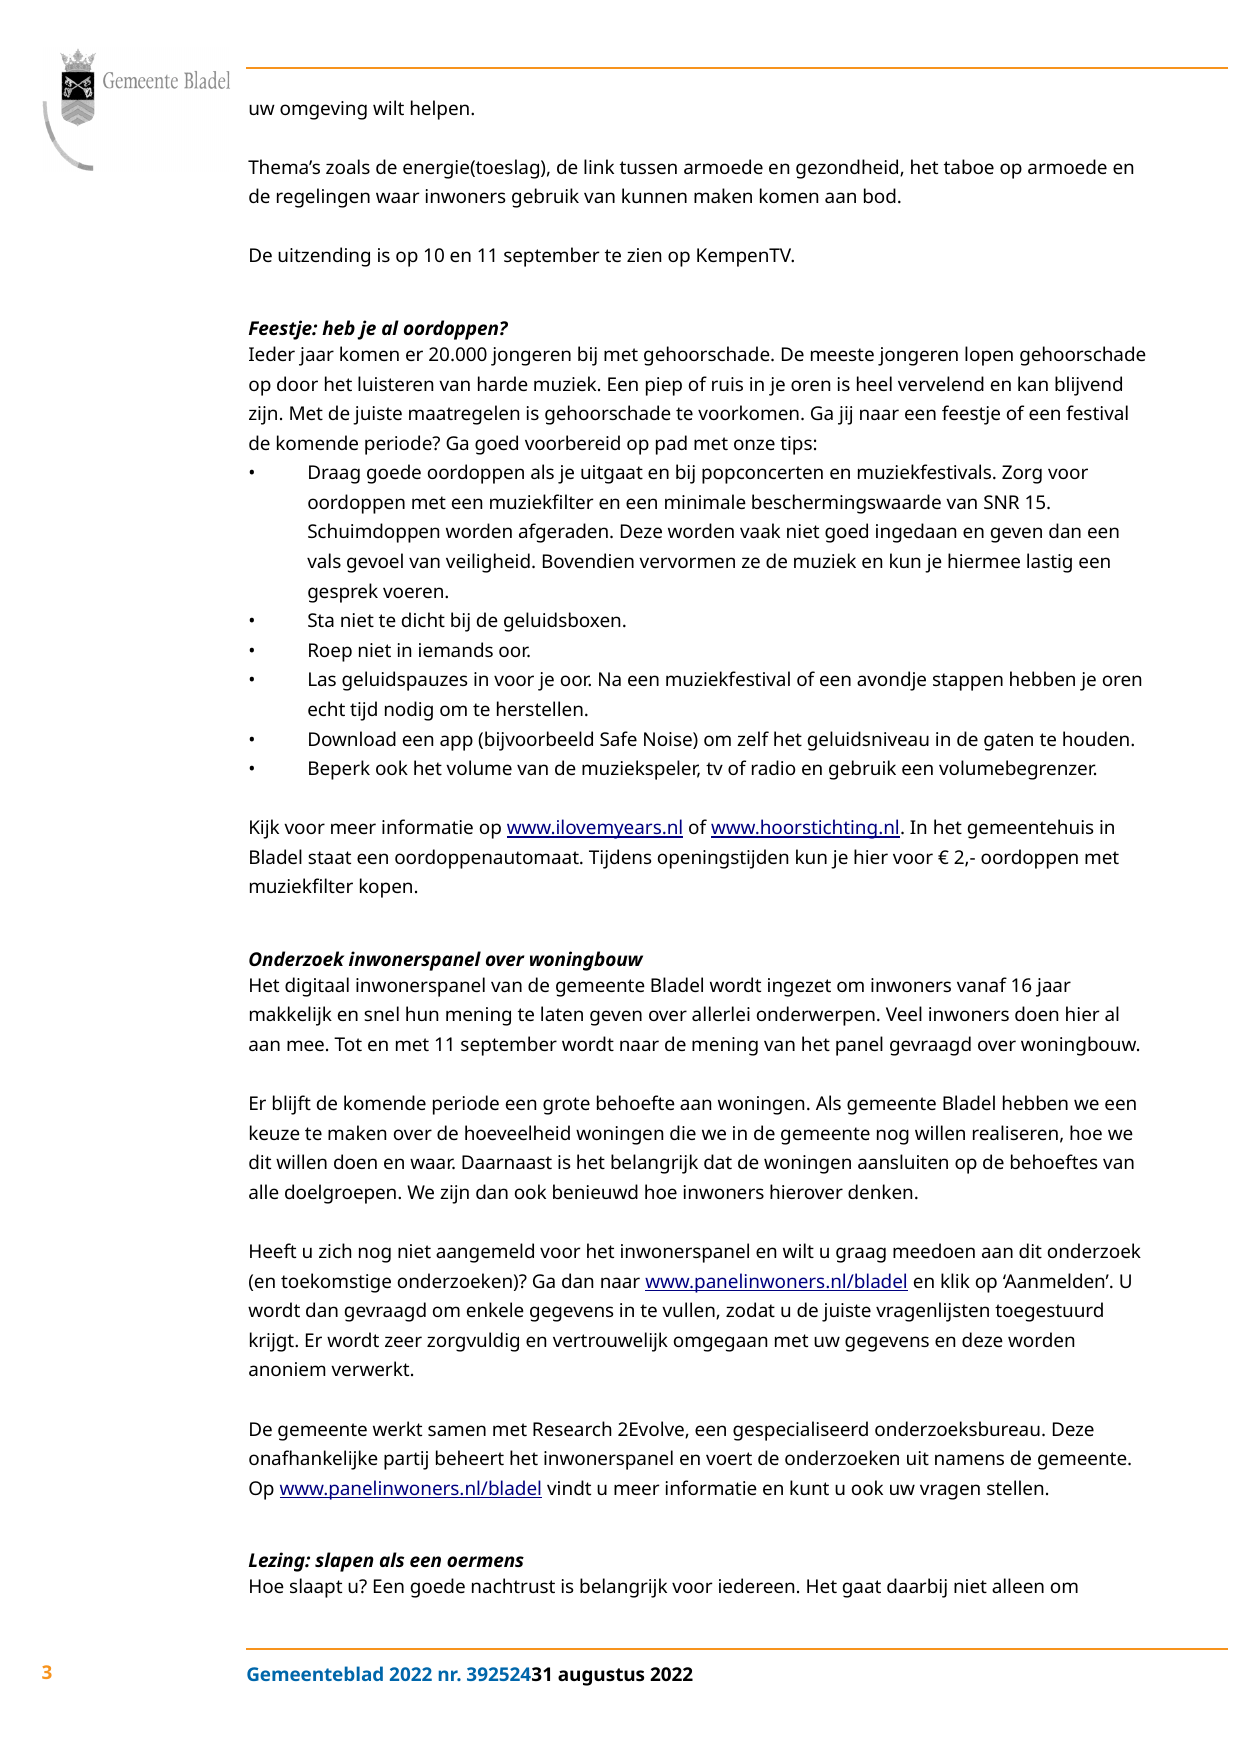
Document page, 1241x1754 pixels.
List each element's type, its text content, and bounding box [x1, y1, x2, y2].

text Lezing: slapen als een oermens [248, 1548, 1152, 1573]
text Thema’s zoals de energie(toeslag), de link tussen armoede en gezondheid, het taboe op armoede en de regelingen waar inwoners gebruik van kunnen maken komen aan bod. [248, 154, 1152, 209]
text Feestje: heb je al oordoppen? [248, 315, 1152, 341]
text Kijk voor meer informatie op www.ilovemyears.nl of www.hoorstichting.nl. In het gemeentehuis in Bladel staat een oordoppenautomaat. Tijdens openingstijden kun je hier voor € 2,- oordoppen met muziekfilter kopen. [248, 814, 1152, 899]
text uw omgeving wilt helpen. [248, 95, 1152, 121]
list Roep niet in iemands oor. [248, 637, 1152, 663]
text De uitzending is op 10 en 11 september te zien op KempenTV. [248, 243, 1152, 268]
list Las geluidspauzes in voor je oor. Na een muziekfestival of een avondje stappen hebben je oren echt tijd nodig om te herstellen. [248, 667, 1152, 722]
text Onderzoek inwonerspanel over woningbouw [248, 946, 1152, 972]
list Draag goede oordoppen als je uitgaat en bij popconcerten en muziekfestivals. Zorg voor oordoppen met een muziekfilter en een minimale beschermingswaarde van SNR 15. Schuimdoppen worden afgeraden. Deze worden vaak niet goed ingedaan en geven dan een vals gevoel van veiligheid. Bovendien vervormen ze de muziek en kun je hiermee lastig een gesprek voeren. [248, 459, 1152, 603]
text De gemeente werkt samen met Research 2Evolve, een gespecialiseerd onderzoeksbureau. Deze onafhankelijke partij beheert het inwonerspanel en voert de onderzoeken uit namens de gemeente. Op www.panelinwoners.nl/bladel vindt u meer informatie en kunt u ook uw vragen stellen. [248, 1416, 1152, 1501]
text Heeft u zich nog niet aangemeld voor het inwonerspanel en wilt u graag meedoen aan dit onderzoek (en toekomstige onderzoeken)? Ga dan naar www.panelinwoners.nl/bladel en klik op ‘Aanmelden’. U wordt dan gevraagd om enkele gegevens in te vullen, zodat u de juiste vragenlijsten toegestuurd krijgt. Er wordt zeer zorgvuldig en vertrouwelijk omgegaan met uw gegevens en deze worden anoniem verwerkt. [248, 1238, 1152, 1382]
text Hoe slaapt u? Een goede nachtrust is belangrijk voor iedereen. Het gaat daarbij niet alleen om [248, 1573, 1152, 1599]
list Download een app (bijvoorbeeld Safe Noise) om zelf het geluidsniveau in de gaten te houden. [248, 726, 1152, 751]
picture [41, 47, 231, 172]
list Beperk ook het volume van de muziekspeler, tv of radio en gebruik een volumebegrenzer. [248, 755, 1152, 781]
list Sta niet te dicht bij de geluidsboxen. [248, 607, 1152, 633]
text Het digitaal inwonerspanel van de gemeente Bladel wordt ingezet om inwoners vanaf 16 jaar makkelijk en snel hun mening te laten geven over allerlei onderwerpen. Veel inwoners doen hier al aan mee. Tot en met 11 september wordt naar de mening van het panel gevraagd over woningbouw. [248, 972, 1152, 1057]
text Ieder jaar komen er 20.000 jongeren bij met gehoorschade. De meeste jongeren lopen gehoorschade op door het luisteren van harde muziek. Een piep of ruis in je oren is heel vervelend en kan blijvend zijn. Met de juiste maatregelen is gehoorschade te voorkomen. Ga jij naar een feestje of een festival de komende periode? Ga goed voorbereid op pad met onze tips: [248, 341, 1152, 456]
text Er blijft de komende periode een grote behoefte aan woningen. Als gemeente Bladel hebben we een keuze te maken over de hoeveelheid woningen die we in de gemeente nog willen realiseren, hoe we dit willen doen en waar. Daarnaast is het belangrijk dat de woningen aansluiten op de behoeftes van alle doelgroepen. We zijn dan ook benieuwd hoe inwoners hierover denken. [248, 1090, 1152, 1205]
